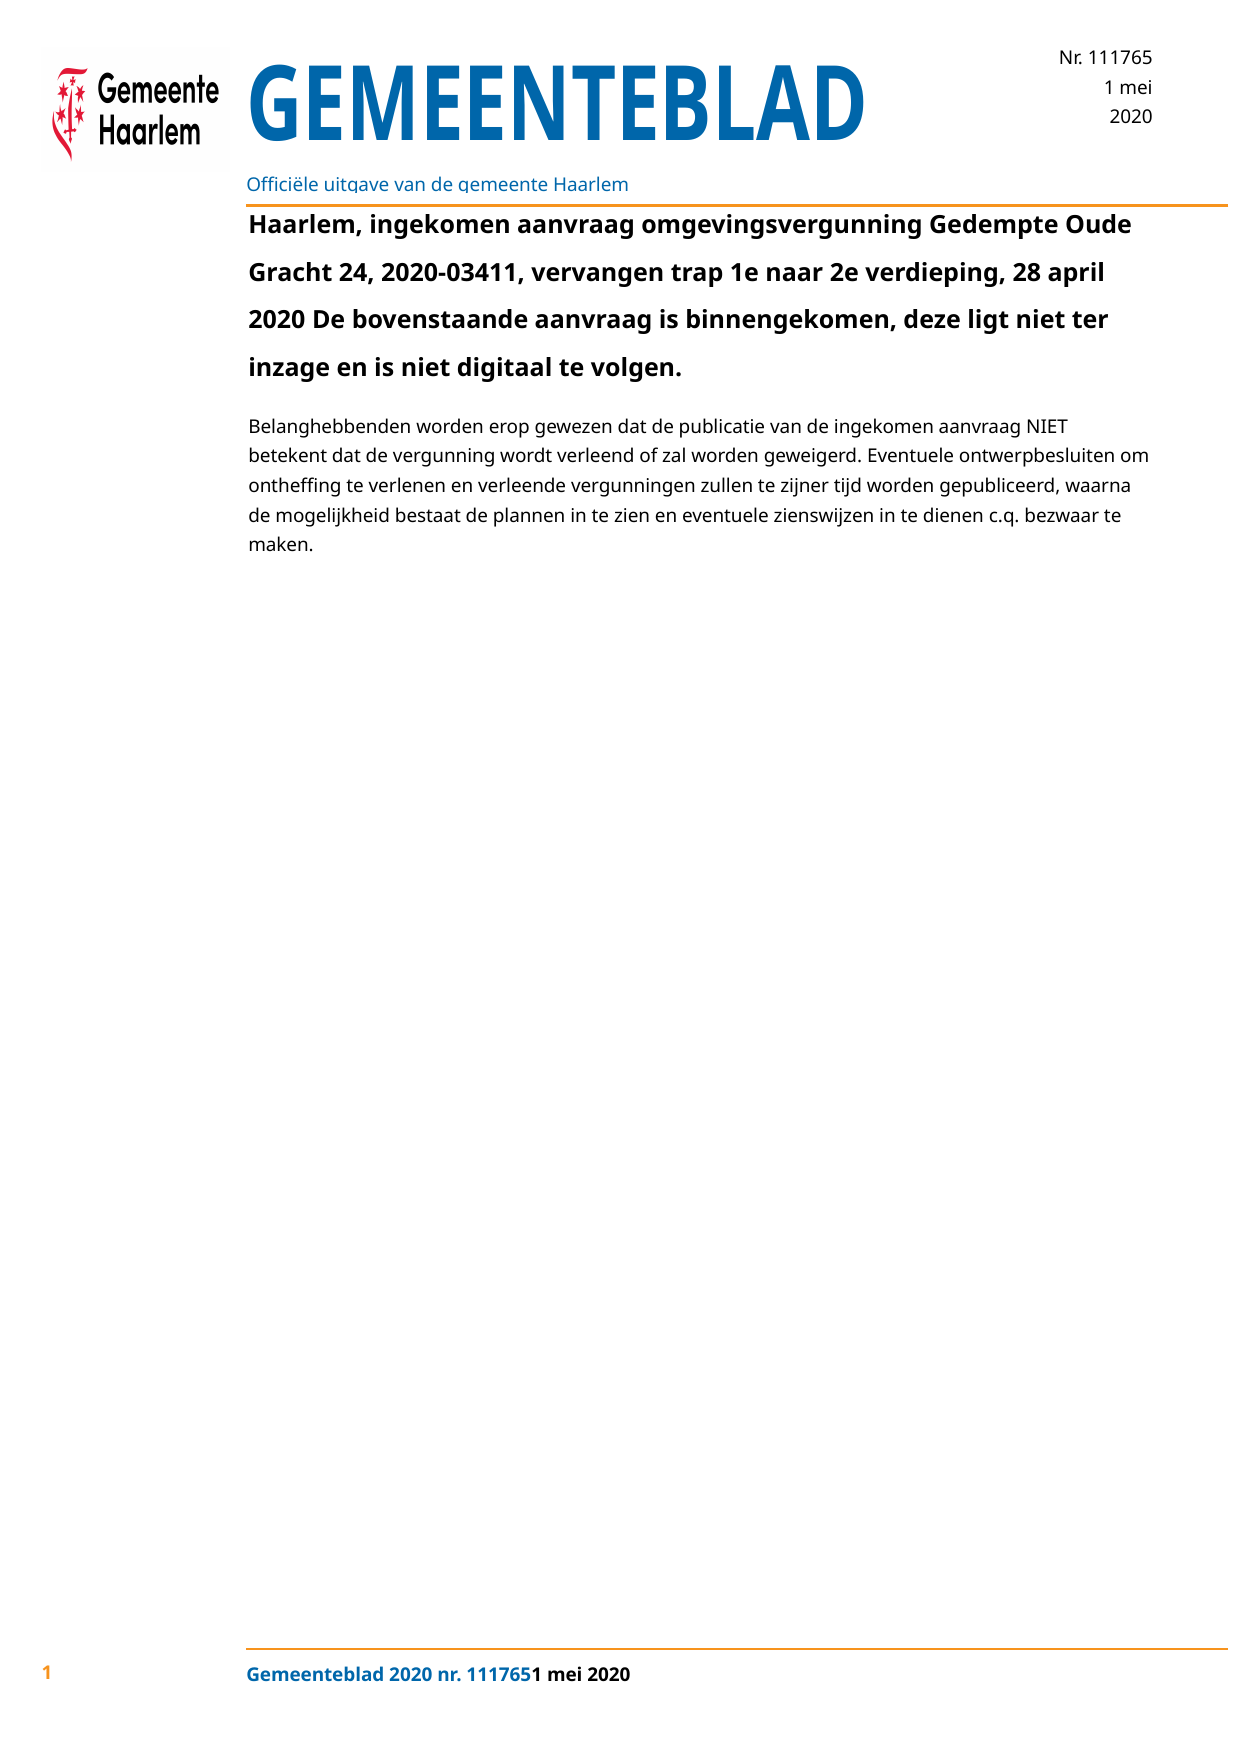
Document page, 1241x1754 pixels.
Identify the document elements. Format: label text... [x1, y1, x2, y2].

text Haarlem, ingekomen aanvraag omgevingsvergunning Gedempte Oude Gracht 24, 2020-03411, vervangen trap 1e naar 2e verdieping, 28 april 2020 De bovenstaande aanvraag is binnengekomen, deze ligt niet ter inzage en is niet digitaal te volgen. [248, 207, 1152, 384]
text Belanghebbenden worden erop gewezen dat de publicatie van de ingekomen aanvraag NIET betekent dat de vergunning wordt verleend of zal worden geweigerd. Eventuele ontwerpbesluiten om ontheffing te verlenen en verleende vergunningen zullen te zijner tijd worden gepubliceerd, waarna de mogelijkheid bestaat de plannen in te zien en eventuele zienswijzen in te dienen c.q. bezwaar te maken. [248, 413, 1152, 557]
picture [41, 47, 231, 172]
